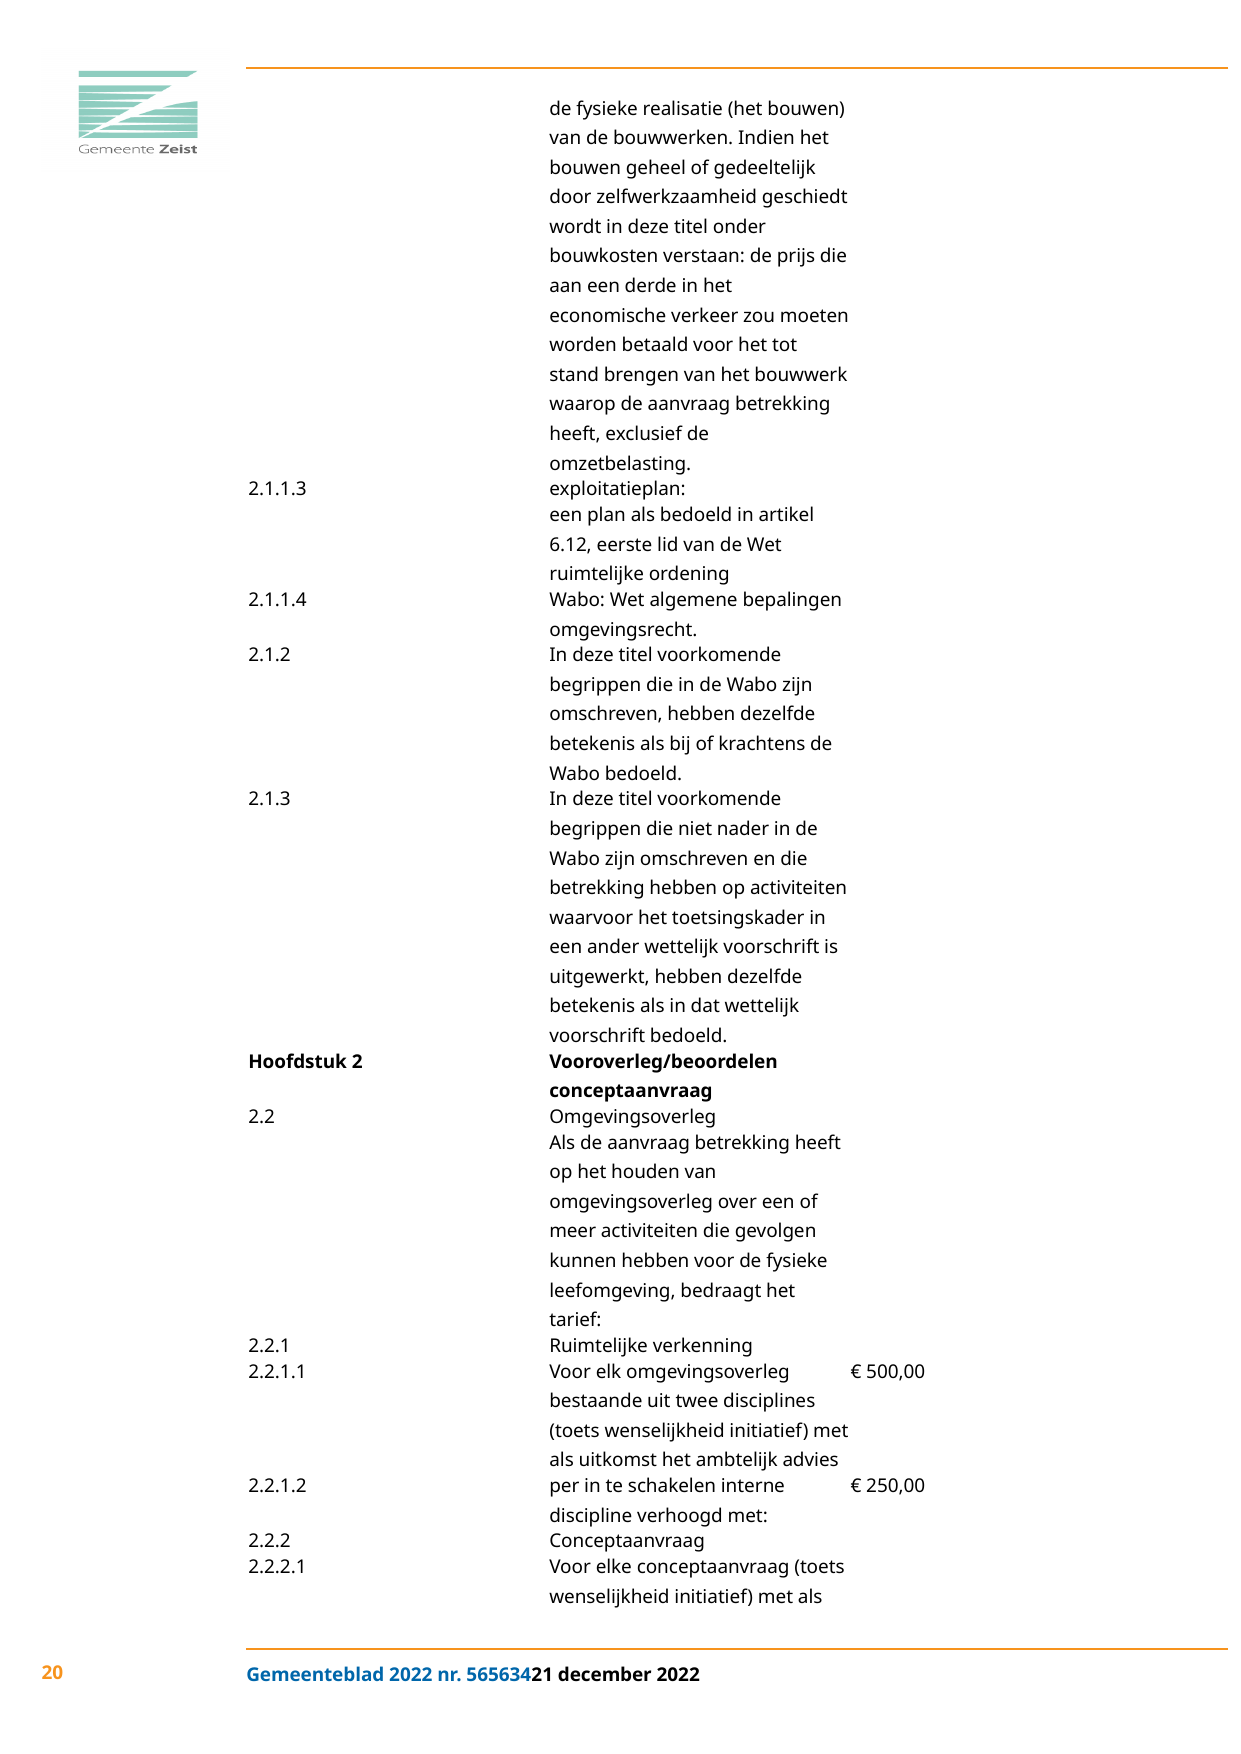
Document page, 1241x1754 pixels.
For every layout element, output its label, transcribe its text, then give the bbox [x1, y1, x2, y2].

table_cell Voor elke conceptaanvraag (toets wenselijkheid initiatief) met als [549, 1554, 850, 1609]
table_cell Wabo: Wet algemene bepalingen omgevingsrecht. [549, 586, 850, 641]
table_cell 2.1.1.4 [248, 586, 549, 641]
table_cell Voor elk omgevingsoverleg bestaande uit twee disciplines (toets wenselijkheid initiatief) met als uitkomst het ambtelijk advies [549, 1358, 850, 1472]
table_cell 2.1.2 [248, 641, 549, 786]
table_cell 2.2.1.2 [248, 1473, 549, 1528]
table_cell In deze titel voorkomende begrippen die in de Wabo zijn omschreven, hebben dezelfde betekenis als bij of krachtens de Wabo bedoeld. [549, 641, 850, 786]
table_cell [850, 641, 1152, 786]
table_cell [850, 1048, 1152, 1103]
table_cell Ruimtelijke verkenning [549, 1332, 850, 1358]
table_cell [850, 586, 1152, 641]
table_cell € 250,00 [850, 1473, 1152, 1528]
table_cell In deze titel voorkomende begrippen die niet nader in de Wabo zijn omschreven en die betrekking hebben op activiteiten waarvoor het toetsingskader in een ander wettelijk voorschrift is uitgewerkt, hebben dezelfde betekenis als in dat wettelijk voorschrift bedoeld. [549, 786, 850, 1048]
table_cell een plan als bedoeld in artikel 6.12, eerste lid van de Wet ruimtelijke ordening [549, 501, 850, 586]
table_cell de fysieke realisatie (het bouwen) van de bouwwerken. Indien het bouwen geheel of gedeeltelijk door zelfwerkzaamheid geschiedt wordt in deze titel onder bouwkosten verstaan: de prijs die aan een derde in het economische verkeer zou moeten worden betaald voor het tot stand brengen van het bouwwerk waarop de aanvraag betrekking heeft, exclusief de omzetbelasting. [549, 95, 850, 476]
table_cell [850, 1129, 1152, 1332]
table_cell 2.1.1.3 [248, 476, 549, 501]
table_cell Vooroverleg/beoordelen conceptaanvraag [549, 1048, 850, 1103]
table_cell 2.2.2 [248, 1528, 549, 1553]
table_cell 2.2 [248, 1103, 549, 1129]
table_cell [248, 1129, 549, 1332]
table_cell Conceptaanvraag [549, 1528, 850, 1553]
table_cell Omgevingsoverleg [549, 1103, 850, 1129]
table_cell [850, 1103, 1152, 1129]
table_cell [850, 476, 1152, 501]
table_cell Als de aanvraag betrekking heeft op het houden van omgevingsoverleg over een of meer activiteiten die gevolgen kunnen hebben voor de fysieke leefomgeving, bedraagt het tarief: [549, 1129, 850, 1332]
table_cell [850, 1332, 1152, 1358]
picture [41, 47, 231, 172]
table_cell Hoofdstuk 2 [248, 1048, 549, 1103]
table_cell [850, 95, 1152, 476]
table_cell [248, 95, 549, 476]
table_cell 2.2.1.1 [248, 1358, 549, 1472]
table_cell [850, 786, 1152, 1048]
table_cell [850, 501, 1152, 586]
table_cell [850, 1528, 1152, 1553]
table_cell exploitatieplan: [549, 476, 850, 501]
table_cell € 500,00 [850, 1358, 1152, 1472]
table_cell 2.2.1 [248, 1332, 549, 1358]
table_cell [248, 501, 549, 586]
table_cell 2.1.3 [248, 786, 549, 1048]
table_cell per in te schakelen interne discipline verhoogd met: [549, 1473, 850, 1528]
table_cell 2.2.2.1 [248, 1554, 549, 1609]
table_cell [850, 1554, 1152, 1609]
